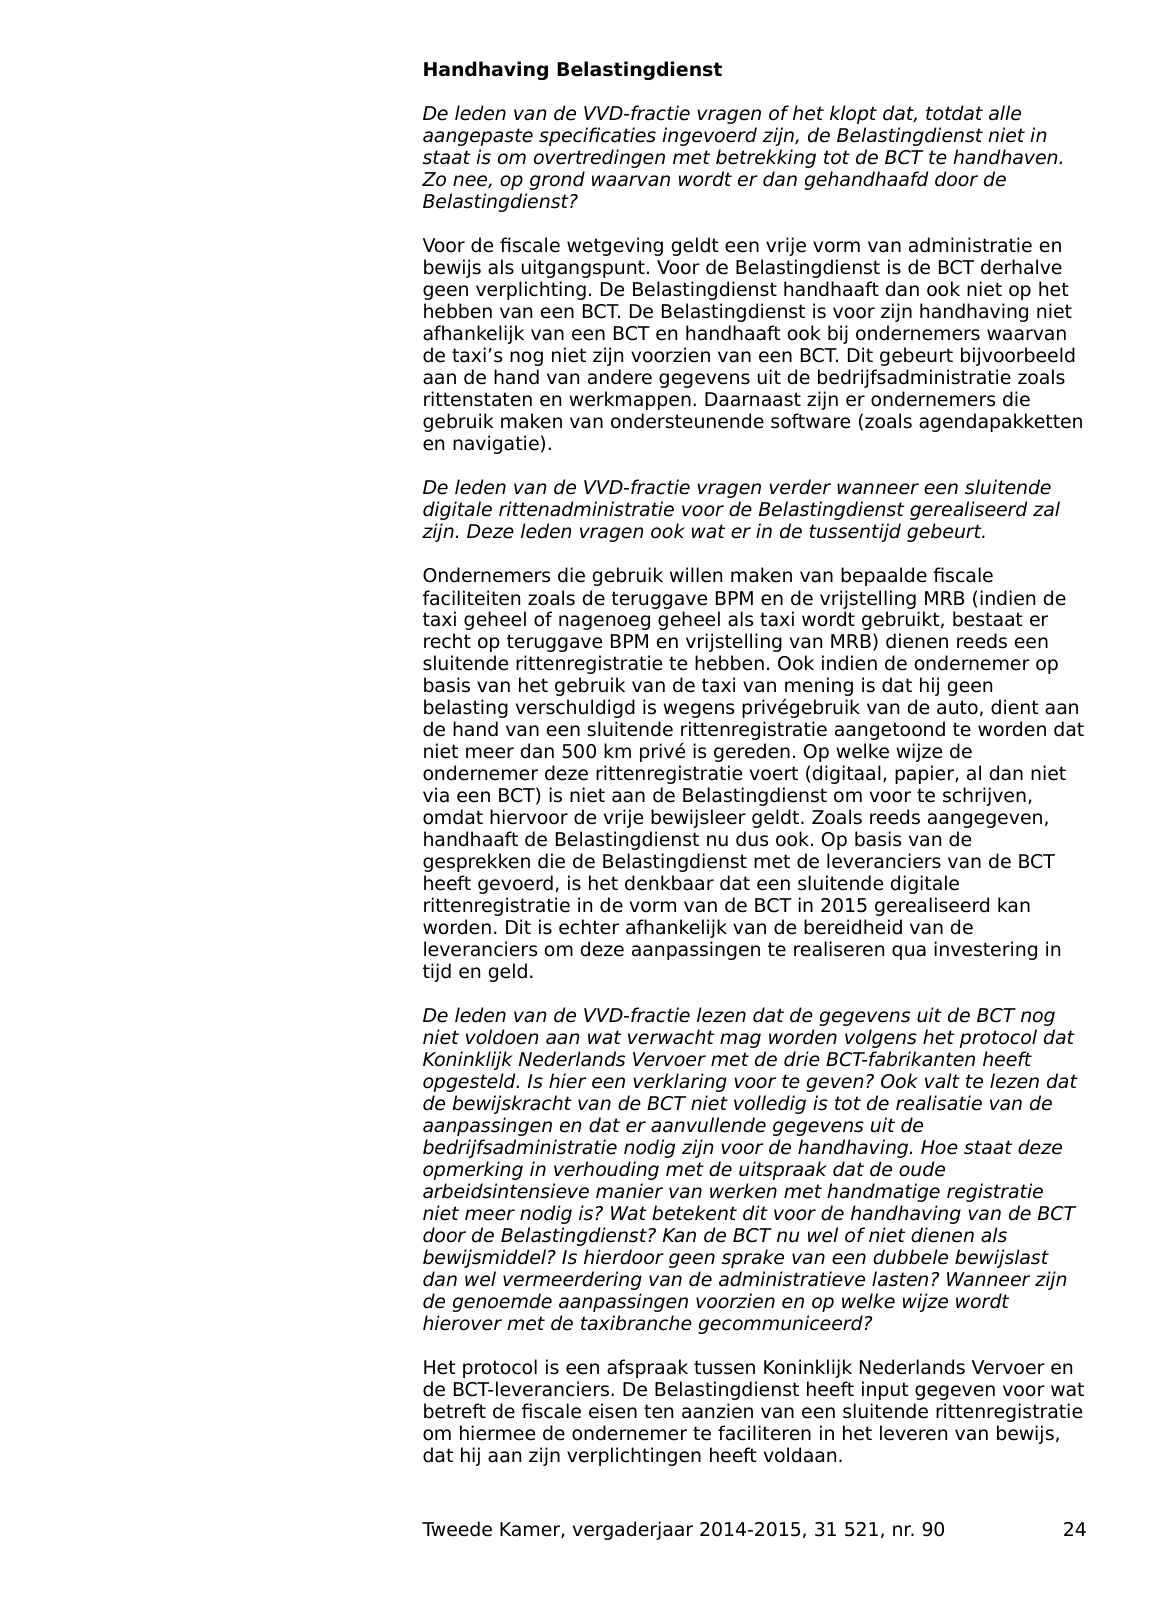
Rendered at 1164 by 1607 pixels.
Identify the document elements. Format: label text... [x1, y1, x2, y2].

text De leden van de VVD-fractie lezen dat de gegevens uit de BCT nog niet voldoen aan wat verwacht mag worden volgens het protocol dat Koninklijk Nederlands Vervoer met de drie BCT-fabrikanten heeft opgesteld. Is hier een verklaring voor te geven? Ook valt te lezen dat de bewijskracht van de BCT niet volledig is tot de realisatie van de aanpassingen en dat er aanvullende gegevens uit de bedrijfsadministratie nodig zijn voor de handhaving. Hoe staat deze opmerking in verhouding met de uitspraak dat de oude arbeidsintensieve manier van werken met handmatige registratie niet meer nodig is? Wat betekent dit voor de handhaving van de BCT door de Belastingdienst? Kan de BCT nu wel of niet dienen als bewijsmiddel? Is hierdoor geen sprake van een dubbele bewijslast dan wel vermeerdering van de administratieve lasten? Wanneer zijn de genoemde aanpassingen voorzien en op welke wijze wordt hierover met de taxibranche gecommuniceerd? [422, 1005, 1087, 1335]
text Het protocol is een afspraak tussen Koninklijk Nederlands Vervoer en de BCT-leveranciers. De Belastingdienst heeft input gegeven voor wat betreft de fiscale eisen ten aanzien van een sluitende rittenregistratie om hiermee de ondernemer te faciliteren in het leveren van bewijs, dat hij aan zijn verplichtingen heeft voldaan. [422, 1357, 1087, 1467]
text Voor de fiscale wetgeving geldt een vrije vorm van administratie en bewijs als uitgangspunt. Voor de Belastingdienst is de BCT derhalve geen verplichting. De Belastingdienst handhaaft dan ook niet op het hebben van een BCT. De Belastingdienst is voor zijn handhaving niet afhankelijk van een BCT en handhaaft ook bij ondernemers waarvan de taxi’s nog niet zijn voorzien van een BCT. Dit gebeurt bijvoorbeeld aan de hand van andere gegevens uit de bedrijfsadministratie zoals rittenstaten en werkmappen. Daarnaast zijn er ondernemers die gebruik maken van ondersteunende software (zoals agendapakketten en navigatie). [422, 235, 1087, 455]
text Ondernemers die gebruik willen maken van bepaalde fiscale faciliteiten zoals de teruggave BPM en de vrijstelling MRB (indien de taxi geheel of nagenoeg geheel als taxi wordt gebruikt, bestaat er recht op teruggave BPM en vrijstelling van MRB) dienen reeds een sluitende rittenregistratie te hebben. Ook indien de ondernemer op basis van het gebruik van de taxi van mening is dat hij geen belasting verschuldigd is wegens privégebruik van de auto, dient aan de hand van een sluitende rittenregistratie aangetoond te worden dat niet meer dan 500 km privé is gereden. Op welke wijze de ondernemer deze rittenregistratie voert (digitaal, papier, al dan niet via een BCT) is niet aan de Belastingdienst om voor te schrijven, omdat hiervoor de vrije bewijsleer geldt. Zoals reeds aangegeven, handhaaft de Belastingdienst nu dus ook. Op basis van de gesprekken die de Belastingdienst met de leveranciers van de BCT heeft gevoerd, is het denkbaar dat een sluitende digitale rittenregistratie in de vorm van de BCT in 2015 gerealiseerd kan worden. Dit is echter afhankelijk van de bereidheid van de leveranciers om deze aanpassingen te realiseren qua investering in tijd en geld. [422, 565, 1087, 983]
text De leden van de VVD-fractie vragen of het klopt dat, totdat alle aangepaste specificaties ingevoerd zijn, de Belastingdienst niet in staat is om overtredingen met betrekking tot de BCT te handhaven. Zo nee, op grond waarvan wordt er dan gehandhaafd door de Belastingdienst? [422, 103, 1087, 213]
subtitle Handhaving Belastingdienst [422, 59, 1087, 81]
text De leden van de VVD-fractie vragen verder wanneer een sluitende digitale rittenadministratie voor de Belastingdienst gerealiseerd zal zijn. Deze leden vragen ook wat er in de tussentijd gebeurt. [422, 477, 1087, 543]
